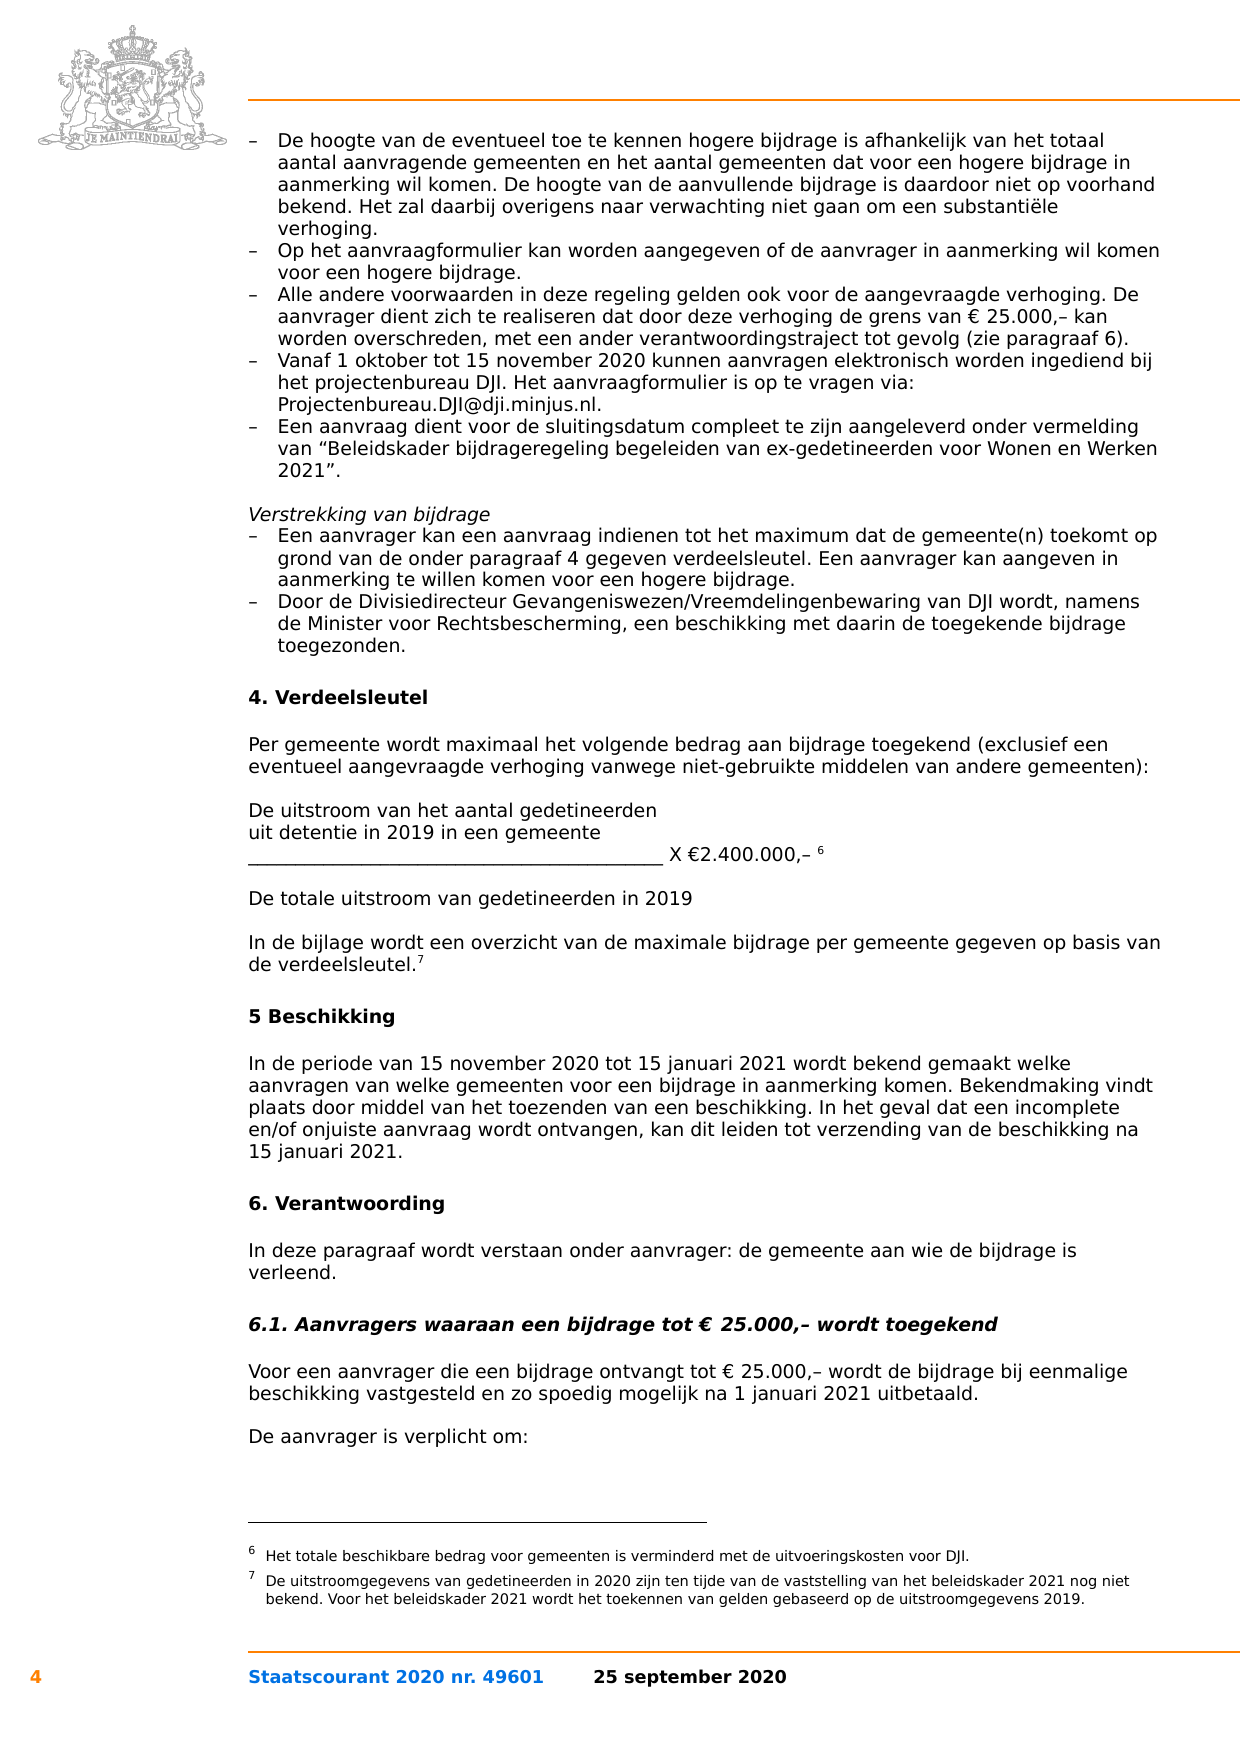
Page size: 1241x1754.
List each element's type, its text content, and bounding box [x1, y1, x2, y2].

subtitle 4. Verdeelsleutel [248, 687, 1163, 709]
text – Door de Divisiedirecteur Gevangeniswezen/Vreemdelingenbewaring van DJI wordt, namens de Minister voor Rechtsbescherming, een beschikking met daarin de toegekende bijdrage toegezonden. [248, 591, 1163, 657]
text – Een aanvraag dient voor de sluitingsdatum compleet te zijn aangeleverd onder vermelding van “Beleidskader bijdrageregeling begeleiden van ex-gedetineerden voor Wonen en Werken 2021”. [248, 416, 1163, 482]
picture [38, 25, 227, 150]
text ____________________________________________ X €2.400.000,– [248, 844, 1163, 866]
text – Op het aanvraagformulier kan worden aangegeven of de aanvrager in aanmerking wil komen voor een hogere bijdrage. [248, 240, 1163, 284]
subtitle 6.1. Aanvragers waaraan een bijdrage tot € 25.000,– wordt toegekend [248, 1313, 1163, 1336]
text In deze paragraaf wordt verstaan onder aanvrager: de gemeente aan wie de bijdrage is verleend. [248, 1239, 1163, 1283]
subtitle 6. Verantwoording [248, 1193, 1163, 1214]
text – De hoogte van de eventueel toe te kennen hogere bijdrage is afhankelijk van het totaal aantal aanvragende gemeenten en het aantal gemeenten dat voor een hogere bijdrage in aanmerking wil komen. De hoogte van de aanvullende bijdrage is daardoor niet op voorhand bekend. Het zal daarbij overigens naar verwachting niet gaan om een substantiële verhoging. [248, 130, 1163, 240]
text In de periode van 15 november 2020 tot 15 januari 2021 wordt bekend gemaakt welke aanvragen van welke gemeenten voor een bijdrage in aanmerking komen. Bekendmaking vindt plaats door middel van het toezenden van een beschikking. In het geval dat een incomplete en/of onjuiste aanvraag wordt ontvangen, kan dit leiden tot verzending van de beschikking na 15 januari 2021. [248, 1053, 1163, 1163]
text De totale uitstroom van gedetineerden in 2019 [248, 888, 1163, 910]
text Per gemeente wordt maximaal het volgende bedrag aan bijdrage toegekend (exclusief een eventueel aangevraagde verhoging vanwege niet-gebruikte middelen van andere gemeenten): [248, 734, 1163, 778]
text Voor een aanvrager die een bijdrage ontvangt tot € 25.000,– wordt de bijdrage bij eenmalige beschikking vastgesteld en zo spoedig mogelijk na 1 januari 2021 uitbetaald. [248, 1361, 1163, 1404]
subtitle Verstrekking van bijdrage [248, 503, 1163, 525]
text Het totale beschikbare bedrag voor gemeenten is verminderd met de uitvoeringskosten voor DJI. [248, 1544, 1163, 1566]
subtitle 5 Beschikking [248, 1006, 1163, 1028]
text – Alle andere voorwaarden in deze regeling gelden ook voor de aangevraagde verhoging. De aanvrager dient zich te realiseren dat door deze verhoging de grens van € 25.000,– kan worden overschreden, met een ander verantwoordingstraject tot gevolg (zie paragraaf 6). [248, 284, 1163, 350]
text – Vanaf 1 oktober tot 15 november 2020 kunnen aanvragen elektronisch worden ingediend bij het projectenbureau DJI. Het aanvraagformulier is op te vragen via: Projectenbureau.DJI@dji.minjus.nl. [248, 350, 1163, 416]
text De aanvrager is verplicht om: [248, 1426, 1163, 1448]
text In de bijlage wordt een overzicht van de maximale bijdrage per gemeente gegeven op basis van de verdeelsleutel. [248, 932, 1163, 976]
text De uitstroomgegevens van gedetineerden in 2020 zijn ten tijde van de vaststelling van het beleidskader 2021 nog niet bekend. Voor het beleidskader 2021 wordt het toekennen van gelden gebaseerd op de uitstroomgegevens 2019. [248, 1569, 1163, 1608]
text De uitstroom van het aantal gedetineerden [248, 800, 1163, 822]
text – Een aanvrager kan een aanvraag indienen tot het maximum dat de gemeente(n) toekomt op grond van de onder paragraaf 4 gegeven verdeelsleutel. Een aanvrager kan aangeven in aanmerking te willen komen voor een hogere bijdrage. [248, 525, 1163, 591]
text uit detentie in 2019 in een gemeente [248, 822, 1163, 844]
